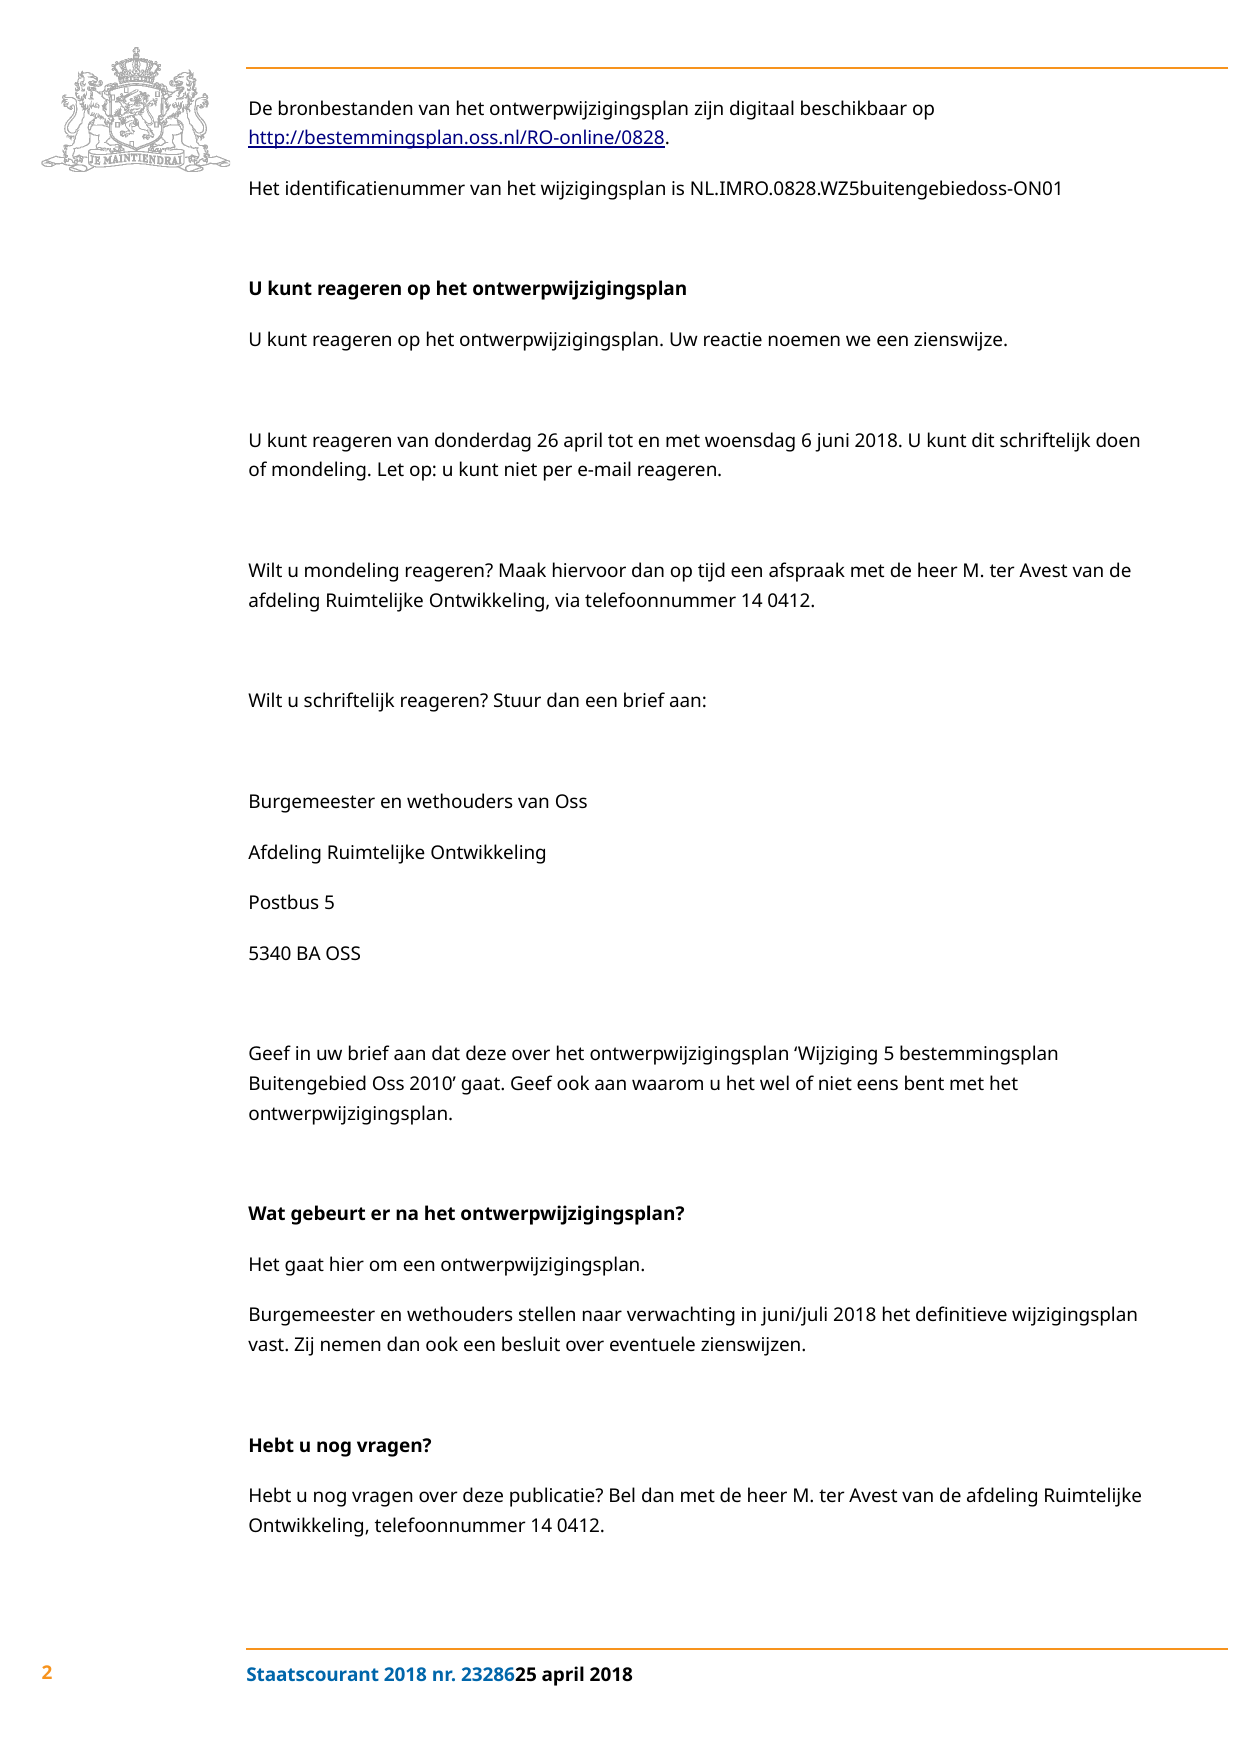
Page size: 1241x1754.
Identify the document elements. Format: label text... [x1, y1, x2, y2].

text Geef in uw brief aan dat deze over het ontwerpwijzigingsplan ‘Wijziging 5 bestemmingsplan Buitengebied Oss 2010’ gaat. Geef ook aan waarom u het wel of niet eens bent met het ontwerpwijzigingsplan. [248, 1041, 1152, 1126]
text U kunt reageren op het ontwerpwijzigingsplan. Uw reactie noemen we een zienswijze. [248, 326, 1152, 352]
text Burgemeester en wethouders stellen naar verwachting in juni/juli 2018 het definitieve wijzigingsplan vast. Zij nemen dan ook een besluit over eventuele zienswijzen. [248, 1301, 1152, 1357]
text Postbus 5 [248, 889, 1152, 915]
text Hebt u nog vragen over deze publicatie? Bel dan met de heer M. ter Avest van de afdeling Ruimtelijke Ontwikkeling, telefoonnummer 14 0412. [248, 1482, 1152, 1538]
text Afdeling Ruimtelijke Ontwikkeling [248, 839, 1152, 865]
picture [41, 47, 231, 172]
text Wat gebeurt er na het ontwerpwijzigingsplan? [248, 1201, 1152, 1226]
text Het gaat hier om een ontwerpwijzigingsplan. [248, 1251, 1152, 1277]
text Hebt u nog vragen? [248, 1432, 1152, 1458]
text De bronbestanden van het ontwerpwijzigingsplan zijn digitaal beschikbaar op http://bestemmingsplan.oss.nl/RO-online/0828. [248, 95, 1152, 150]
text Burgemeester en wethouders van Oss [248, 788, 1152, 814]
text Het identificatienummer van het wijzigingsplan is NL.IMRO.0828.WZ5buitengebiedoss-ON01 [248, 175, 1152, 201]
text Wilt u schriftelijk reageren? Stuur dan een brief aan: [248, 688, 1152, 713]
text 5340 BA OSS [248, 940, 1152, 966]
text U kunt reageren van donderdag 26 april tot en met woensdag 6 juni 2018. U kunt dit schriftelijk doen of mondeling. Let op: u kunt niet per e-mail reageren. [248, 427, 1152, 482]
text Wilt u mondeling reageren? Maak hiervoor dan op tijd een afspraak met de heer M. ter Avest van de afdeling Ruimtelijke Ontwikkeling, via telefoonnummer 14 0412. [248, 557, 1152, 613]
text U kunt reageren op het ontwerpwijzigingsplan [248, 276, 1152, 301]
